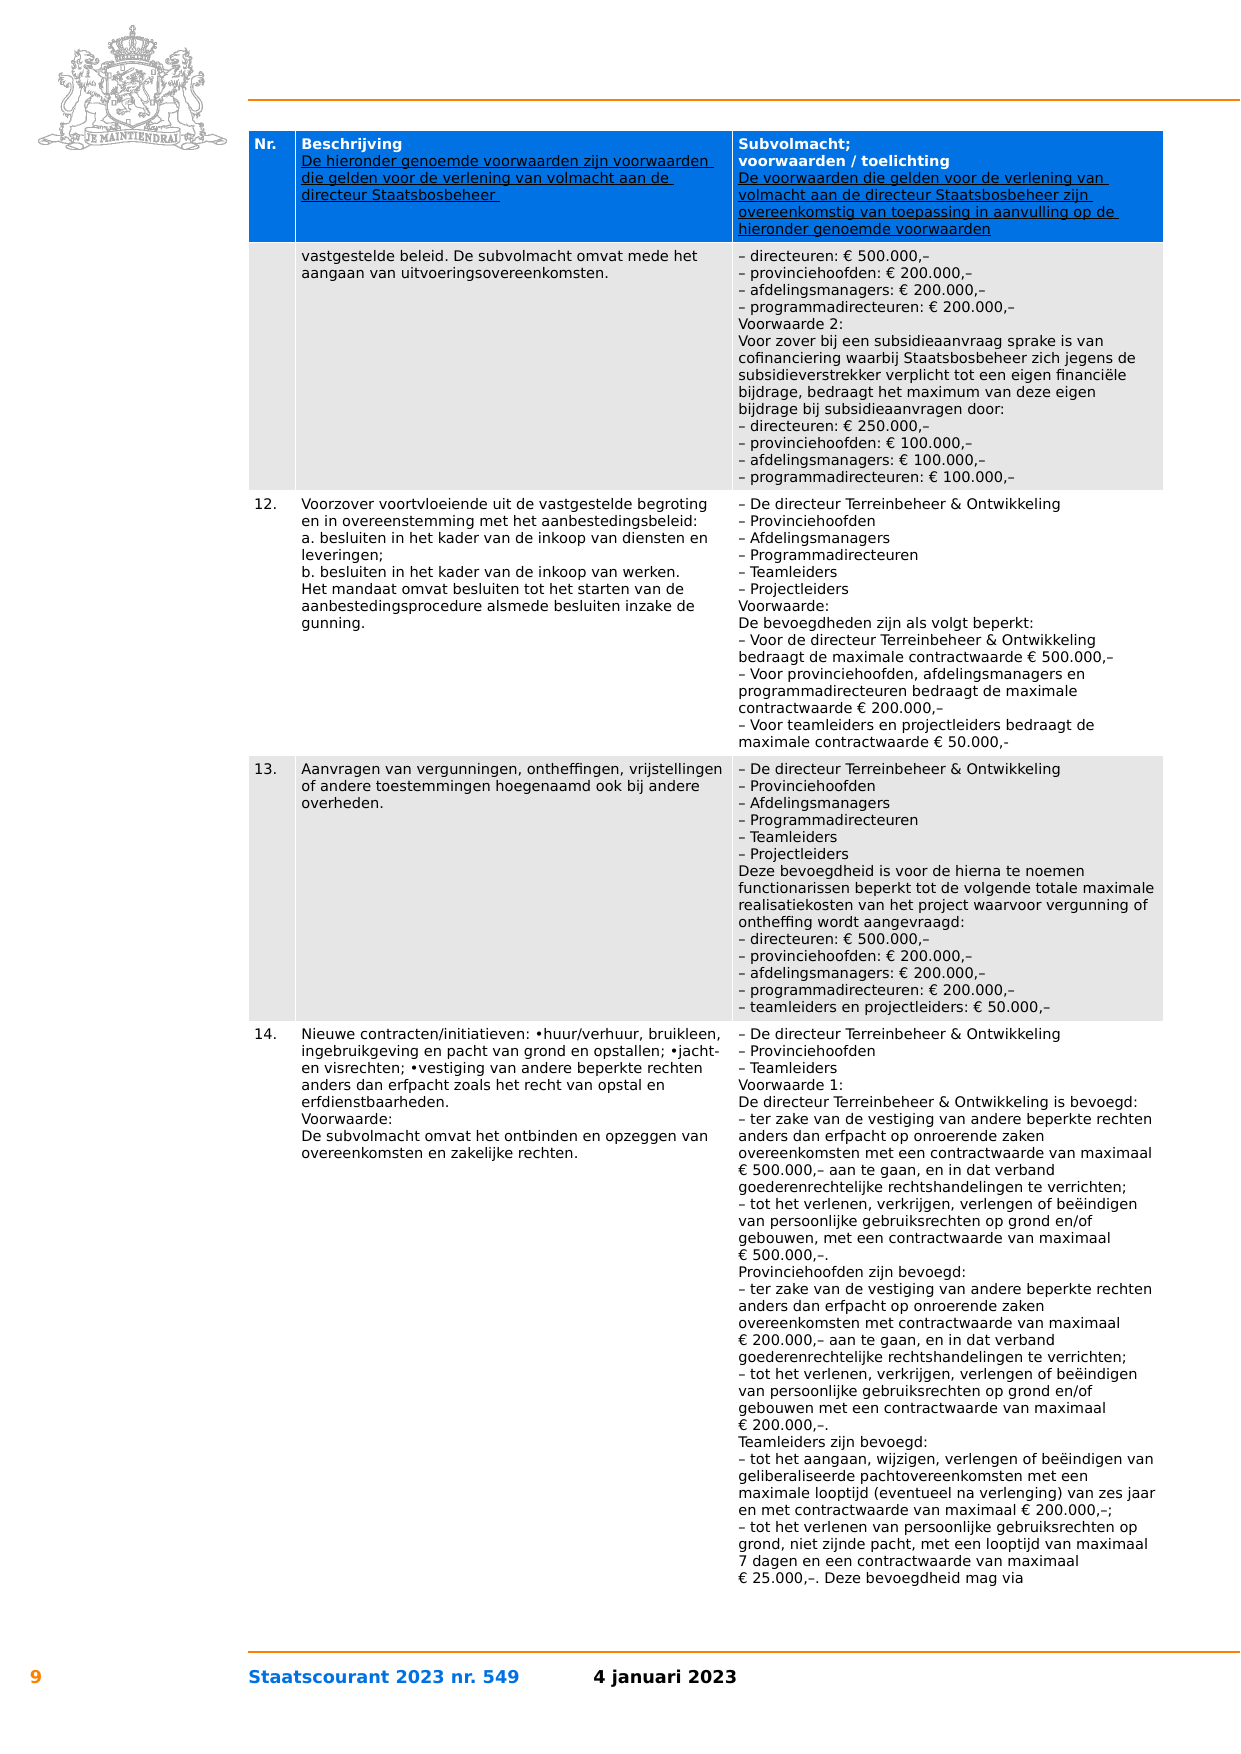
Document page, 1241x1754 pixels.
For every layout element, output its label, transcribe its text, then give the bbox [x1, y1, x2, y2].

table_cell Nieuwe contracten/initiatieven: •huur/verhuur, bruikleen, ingebruikgeving en pacht van grond en opstallen; •jacht- en visrechten; •vestiging van andere beperkte rechten anders dan erfpacht zoals het recht van opstal en erfdienstbaarheden. Voorwaarde: De subvolmacht omvat het ontbinden en opzeggen van overeenkomsten en zakelijke rechten. [296, 1022, 732, 1591]
table_cell Aanvragen van vergunningen, ontheffingen, vrijstellingen of andere toestemmingen hoegenaamd ook bij andere overheden. [296, 756, 732, 1021]
table_cell – De directeur Terreinbeheer & Ontwikkeling – Provinciehoofden – Afdelingsmanagers – Programmadirecteuren – Teamleiders – Projectleiders Deze bevoegdheid is voor de hierna te noemen functionarissen beperkt tot de volgende totale maximale realisatiekosten van het project waarvoor vergunning of ontheffing wordt aangevraagd: – directeuren: € 500.000,– – provinciehoofden: € 200.000,– – afdelingsmanagers: € 200.000,– – programmadirecteuren: € 200.000,– – teamleiders en projectleiders: € 50.000,– [733, 756, 1163, 1021]
table_cell – De directeur Terreinbeheer & Ontwikkeling – Provinciehoofden – Afdelingsmanagers – Programmadirecteuren – Teamleiders – Projectleiders Voorwaarde: De bevoegdheden zijn als volgt beperkt: – Voor de directeur Terreinbeheer & Ontwikkeling bedraagt de maximale contractwaarde € 500.000,– – Voor provinciehoofden, afdelingsmanagers en programmadirecteuren bedraagt de maximale contractwaarde € 200.000,– – Voor teamleiders en projectleiders bedraagt de maximale contractwaarde € 50.000,- [733, 491, 1163, 755]
table_cell 12. [249, 491, 295, 755]
picture [38, 25, 227, 150]
table_header Subvolmacht; voorwaarden / toelichting De voorwaarden die gelden voor de verlening van volmacht aan de directeur Staatsbosbeheer zijn overeenkomstig van toepassing in aanvulling op de hieronder genoemde voorwaarden [733, 131, 1163, 242]
table_cell – directeuren: € 500.000,– – provinciehoofden: € 200.000,– – afdelingsmanagers: € 200.000,– – programmadirecteuren: € 200.000,– Voorwaarde 2: Voor zover bij een subsidieaanvraag sprake is van cofinanciering waarbij Staatsbosbeheer zich jegens de subsidieverstrekker verplicht tot een eigen financiële bijdrage, bedraagt het maximum van deze eigen bijdrage bij subsidieaanvragen door: – directeuren: € 250.000,– – provinciehoofden: € 100.000,– – afdelingsmanagers: € 100.000,– – programmadirecteuren: € 100.000,– [733, 243, 1163, 490]
table_cell Voorzover voortvloeiende uit de vastgestelde begroting en in overeenstemming met het aanbestedingsbeleid: a. besluiten in het kader van de inkoop van diensten en leveringen; b. besluiten in het kader van de inkoop van werken. Het mandaat omvat besluiten tot het starten van de aanbestedingsprocedure alsmede besluiten inzake de gunning. [296, 491, 732, 755]
table_cell 14. [249, 1022, 295, 1591]
table_cell vastgestelde beleid. De subvolmacht omvat mede het aangaan van uitvoeringsovereenkomsten. [296, 243, 732, 490]
table_cell 13. [249, 756, 295, 1021]
table_header Nr. [249, 131, 295, 242]
table_cell – De directeur Terreinbeheer & Ontwikkeling – Provinciehoofden – Teamleiders Voorwaarde 1: De directeur Terreinbeheer & Ontwikkeling is bevoegd: – ter zake van de vestiging van andere beperkte rechten anders dan erfpacht op onroerende zaken overeenkomsten met een contractwaarde van maximaal € 500.000,– aan te gaan, en in dat verband goederenrechtelijke rechtshandelingen te verrichten; – tot het verlenen, verkrijgen, verlengen of beëindigen van persoonlijke gebruiksrechten op grond en/of gebouwen, met een contractwaarde van maximaal € 500.000,–. Provinciehoofden zijn bevoegd: – ter zake van de vestiging van andere beperkte rechten anders dan erfpacht op onroerende zaken overeenkomsten met contractwaarde van maximaal € 200.000,– aan te gaan, en in dat verband goederenrechtelijke rechtshandelingen te verrichten; – tot het verlenen, verkrijgen, verlengen of beëindigen van persoonlijke gebruiksrechten op grond en/of gebouwen met een contractwaarde van maximaal € 200.000,–. Teamleiders zijn bevoegd: – tot het aangaan, wijzigen, verlengen of beëindigen van geliberaliseerde pachtovereenkomsten met een maximale looptijd (eventueel na verlenging) van zes jaar en met contractwaarde van maximaal € 200.000,–; – tot het verlenen van persoonlijke gebruiksrechten op grond, niet zijnde pacht, met een looptijd van maximaal 7 dagen en een contractwaarde van maximaal € 25.000,–. Deze bevoegdheid mag via [733, 1022, 1163, 1591]
table_cell [249, 243, 295, 490]
table_header Beschrijving De hieronder genoemde voorwaarden zijn voorwaarden die gelden voor de verlening van volmacht aan de directeur Staatsbosbeheer [296, 131, 732, 242]
